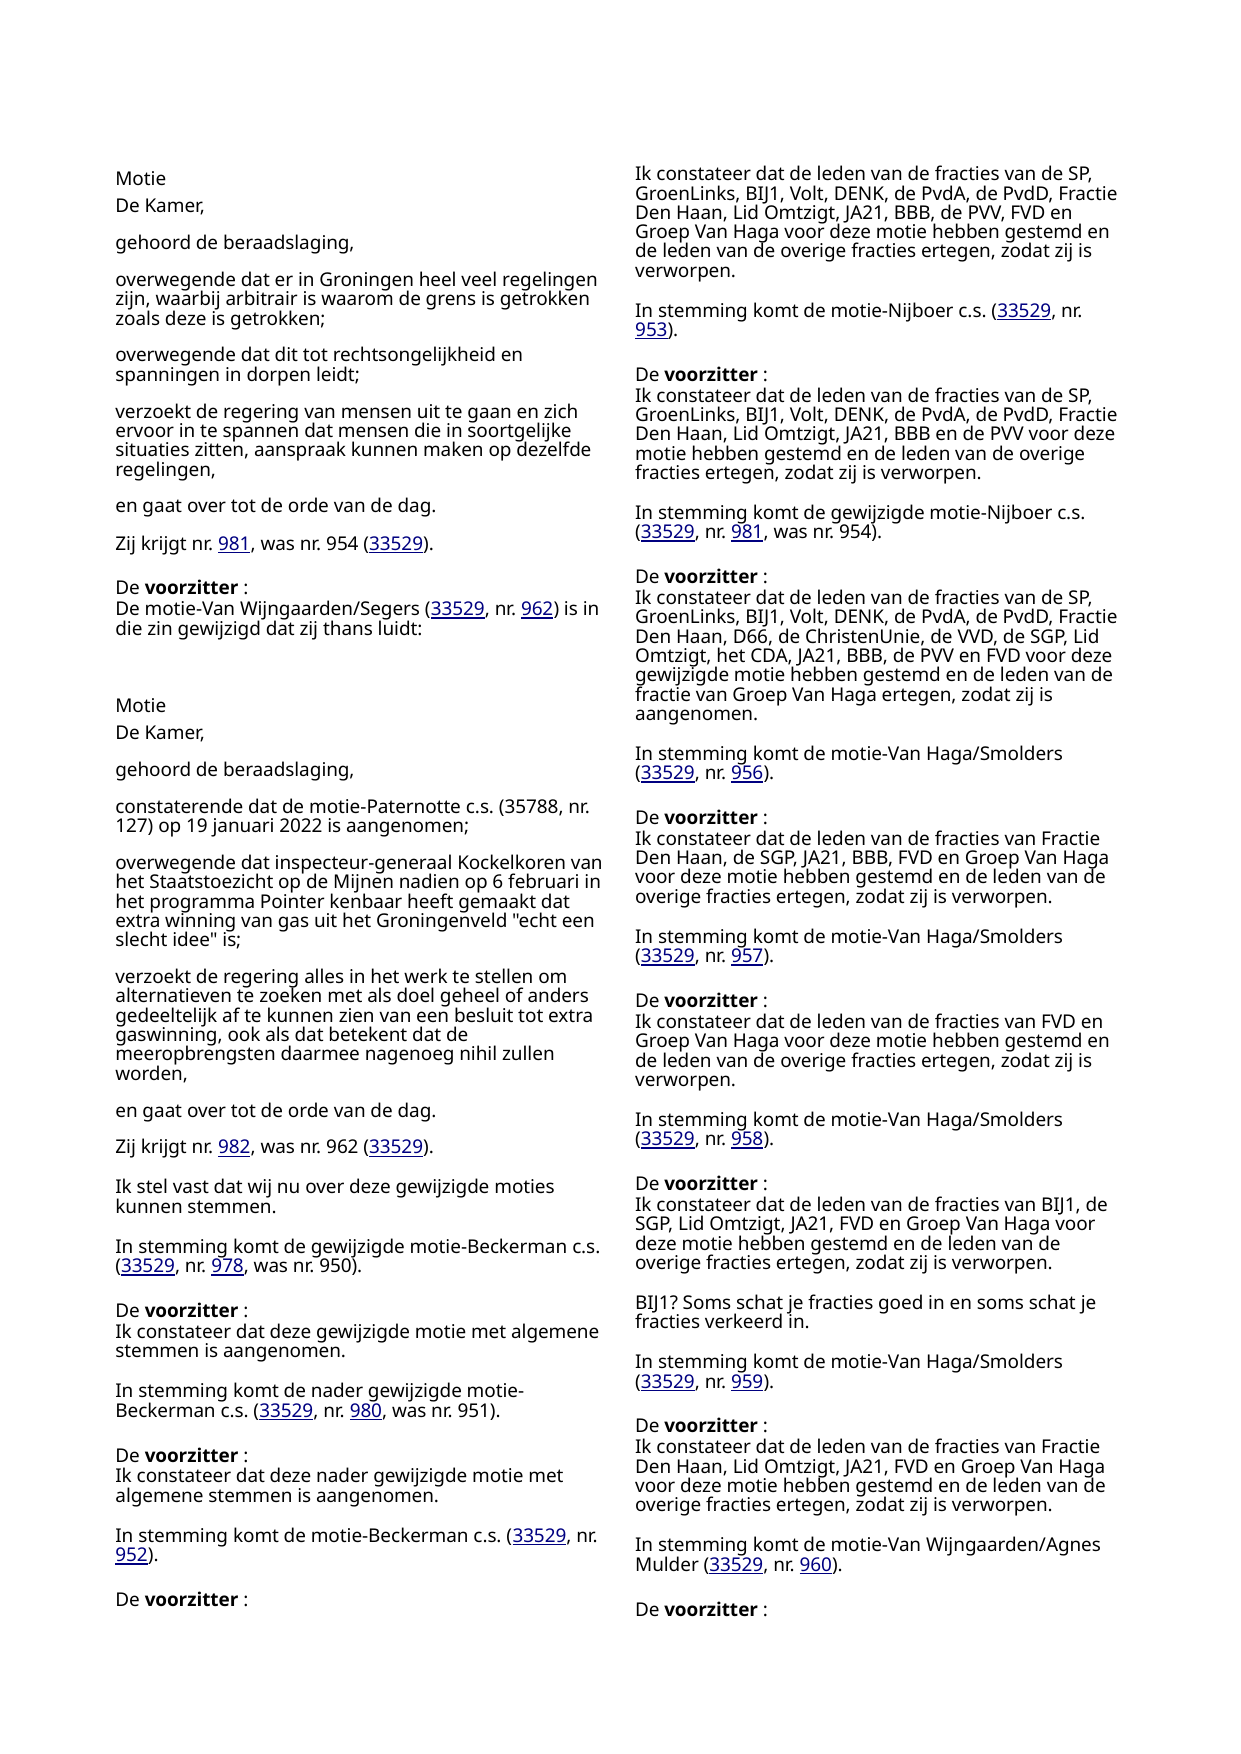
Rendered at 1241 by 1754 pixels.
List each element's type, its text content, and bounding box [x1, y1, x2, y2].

text De Kamer, [115, 724, 605, 743]
text Motie [115, 692, 605, 718]
text In stemming komt de motie-Van Wijngaarden/Agnes Mulder (33529, nr. 960). [635, 1536, 1125, 1575]
text In stemming komt de motie-Van Haga/Smolders (33529, nr. 958). [635, 1111, 1125, 1149]
text De voorzitter : [115, 1586, 605, 1612]
text De voorzitter : [635, 804, 1125, 830]
text De Kamer, [115, 197, 605, 216]
text In stemming komt de motie-Van Haga/Smolders (33529, nr. 956). [635, 745, 1125, 783]
text De voorzitter : [115, 574, 605, 600]
text Ik constateer dat de leden van de fracties van BIJ1, de SGP, Lid Omtzigt, JA21, FVD en Groep Van Haga voor deze motie hebben gestemd en de leden van de overige fracties ertegen, zodat zij is verworpen. [635, 1196, 1125, 1273]
text De voorzitter : [635, 361, 1125, 387]
text en gaat over tot de orde van de dag. [115, 1102, 605, 1121]
text Ik constateer dat deze gewijzigde motie met algemene stemmen is aangenomen. [115, 1323, 605, 1362]
text gehoord de beraadslaging, [115, 761, 605, 780]
text In stemming komt de motie-Van Haga/Smolders (33529, nr. 959). [635, 1353, 1125, 1392]
text In stemming komt de motie-Van Haga/Smolders (33529, nr. 957). [635, 928, 1125, 966]
text Ik constateer dat de leden van de fracties van Fractie Den Haan, de SGP, JA21, BBB, FVD en Groep Van Haga voor deze motie hebben gestemd en de leden van de overige fracties ertegen, zodat zij is verworpen. [635, 830, 1125, 907]
text Zij krijgt nr. 981, was nr. 954 (33529). [115, 534, 605, 554]
text en gaat over tot de orde van de dag. [115, 497, 605, 517]
text gehoord de beraadslaging, [115, 234, 605, 253]
text De voorzitter : [115, 1297, 605, 1323]
text verzoekt de regering alles in het werk te stellen om alternatieven te zoeken met als doel geheel of anders gedeeltelijk af te kunnen zien van een besluit tot extra gaswinning, ook als dat betekent dat de meeropbrengsten daarmee nagenoeg nihil zullen worden, [115, 968, 605, 1084]
text Ik constateer dat de leden van de fracties van Fractie Den Haan, Lid Omtzigt, JA21, FVD en Groep Van Haga voor deze motie hebben gestemd en de leden van de overige fracties ertegen, zodat zij is verworpen. [635, 1438, 1125, 1516]
text In stemming komt de nader gewijzigde motie-Beckerman c.s. (33529, nr. 980, was nr. 951). [115, 1382, 605, 1421]
text De voorzitter : [635, 1413, 1125, 1438]
text Ik constateer dat deze nader gewijzigde motie met algemene stemmen is aangenomen. [115, 1467, 605, 1506]
text BIJ1? Soms schat je fracties goed in en soms schat je fracties verkeerd in. [635, 1294, 1125, 1332]
text verzoekt de regering van mensen uit te gaan en zich ervoor in te spannen dat mensen die in soortgelijke situaties zitten, aanspraak kunnen maken op dezelfde regelingen, [115, 403, 605, 480]
text Zij krijgt nr. 982, was nr. 962 (33529). [115, 1138, 605, 1158]
text overwegende dat er in Groningen heel veel regelingen zijn, waarbij arbitrair is waarom de grens is getrokken zoals deze is getrokken; [115, 271, 605, 329]
text In stemming komt de gewijzigde motie-Beckerman c.s. (33529, nr. 978, was nr. 950). [115, 1238, 605, 1276]
text De voorzitter : [635, 987, 1125, 1013]
text Ik constateer dat de leden van de fracties van FVD en Groep Van Haga voor deze motie hebben gestemd en de leden van de overige fracties ertegen, zodat zij is verworpen. [635, 1013, 1125, 1090]
text De voorzitter : [635, 563, 1125, 589]
text In stemming komt de motie-Nijboer c.s. (33529, nr. 953). [635, 302, 1125, 340]
text In stemming komt de motie-Beckerman c.s. (33529, nr. 952). [115, 1527, 605, 1565]
text De voorzitter : [115, 1442, 605, 1467]
text In stemming komt de gewijzigde motie-Nijboer c.s. (33529, nr. 981, was nr. 954). [635, 504, 1125, 543]
text De voorzitter : [635, 1596, 1125, 1621]
text Ik constateer dat de leden van de fracties van de SP, GroenLinks, BIJ1, Volt, DENK, de PvdA, de PvdD, Fractie Den Haan, Lid Omtzigt, JA21, BBB, de PVV, FVD en Groep Van Haga voor deze motie hebben gestemd en de leden van de overige fracties ertegen, zodat zij is verworpen. [635, 165, 1125, 281]
text Ik constateer dat de leden van de fracties van de SP, GroenLinks, BIJ1, Volt, DENK, de PvdA, de PvdD, Fractie Den Haan, D66, de ChristenUnie, de VVD, de SGP, Lid Omtzigt, het CDA, JA21, BBB, de PVV en FVD voor deze gewijzigde motie hebben gestemd en de leden van de fractie van Groep Van Haga ertegen, zodat zij is aangenomen. [635, 589, 1125, 724]
text Motie [115, 165, 605, 191]
text De voorzitter : [635, 1170, 1125, 1196]
text Ik stel vast dat wij nu over deze gewijzigde moties kunnen stemmen. [115, 1178, 605, 1217]
text overwegende dat inspecteur-generaal Kockelkoren van het Staatstoezicht op de Mijnen nadien op 6 februari in het programma Pointer kenbaar heeft gemaakt dat extra winning van gas uit het Groningenveld "echt een slecht idee" is; [115, 854, 605, 951]
text Ik constateer dat de leden van de fracties van de SP, GroenLinks, BIJ1, Volt, DENK, de PvdA, de PvdD, Fractie Den Haan, Lid Omtzigt, JA21, BBB en de PVV voor deze motie hebben gestemd en de leden van de overige fracties ertegen, zodat zij is verworpen. [635, 387, 1125, 483]
text overwegende dat dit tot rechtsongelijkheid en spanningen in dorpen leidt; [115, 346, 605, 385]
text De motie-Van Wijngaarden/Segers (33529, nr. 962) is in die zin gewijzigd dat zij thans luidt: [115, 600, 605, 639]
text constaterende dat de motie-Paternotte c.s. (35788, nr. 127) op 19 januari 2022 is aangenomen; [115, 798, 605, 836]
